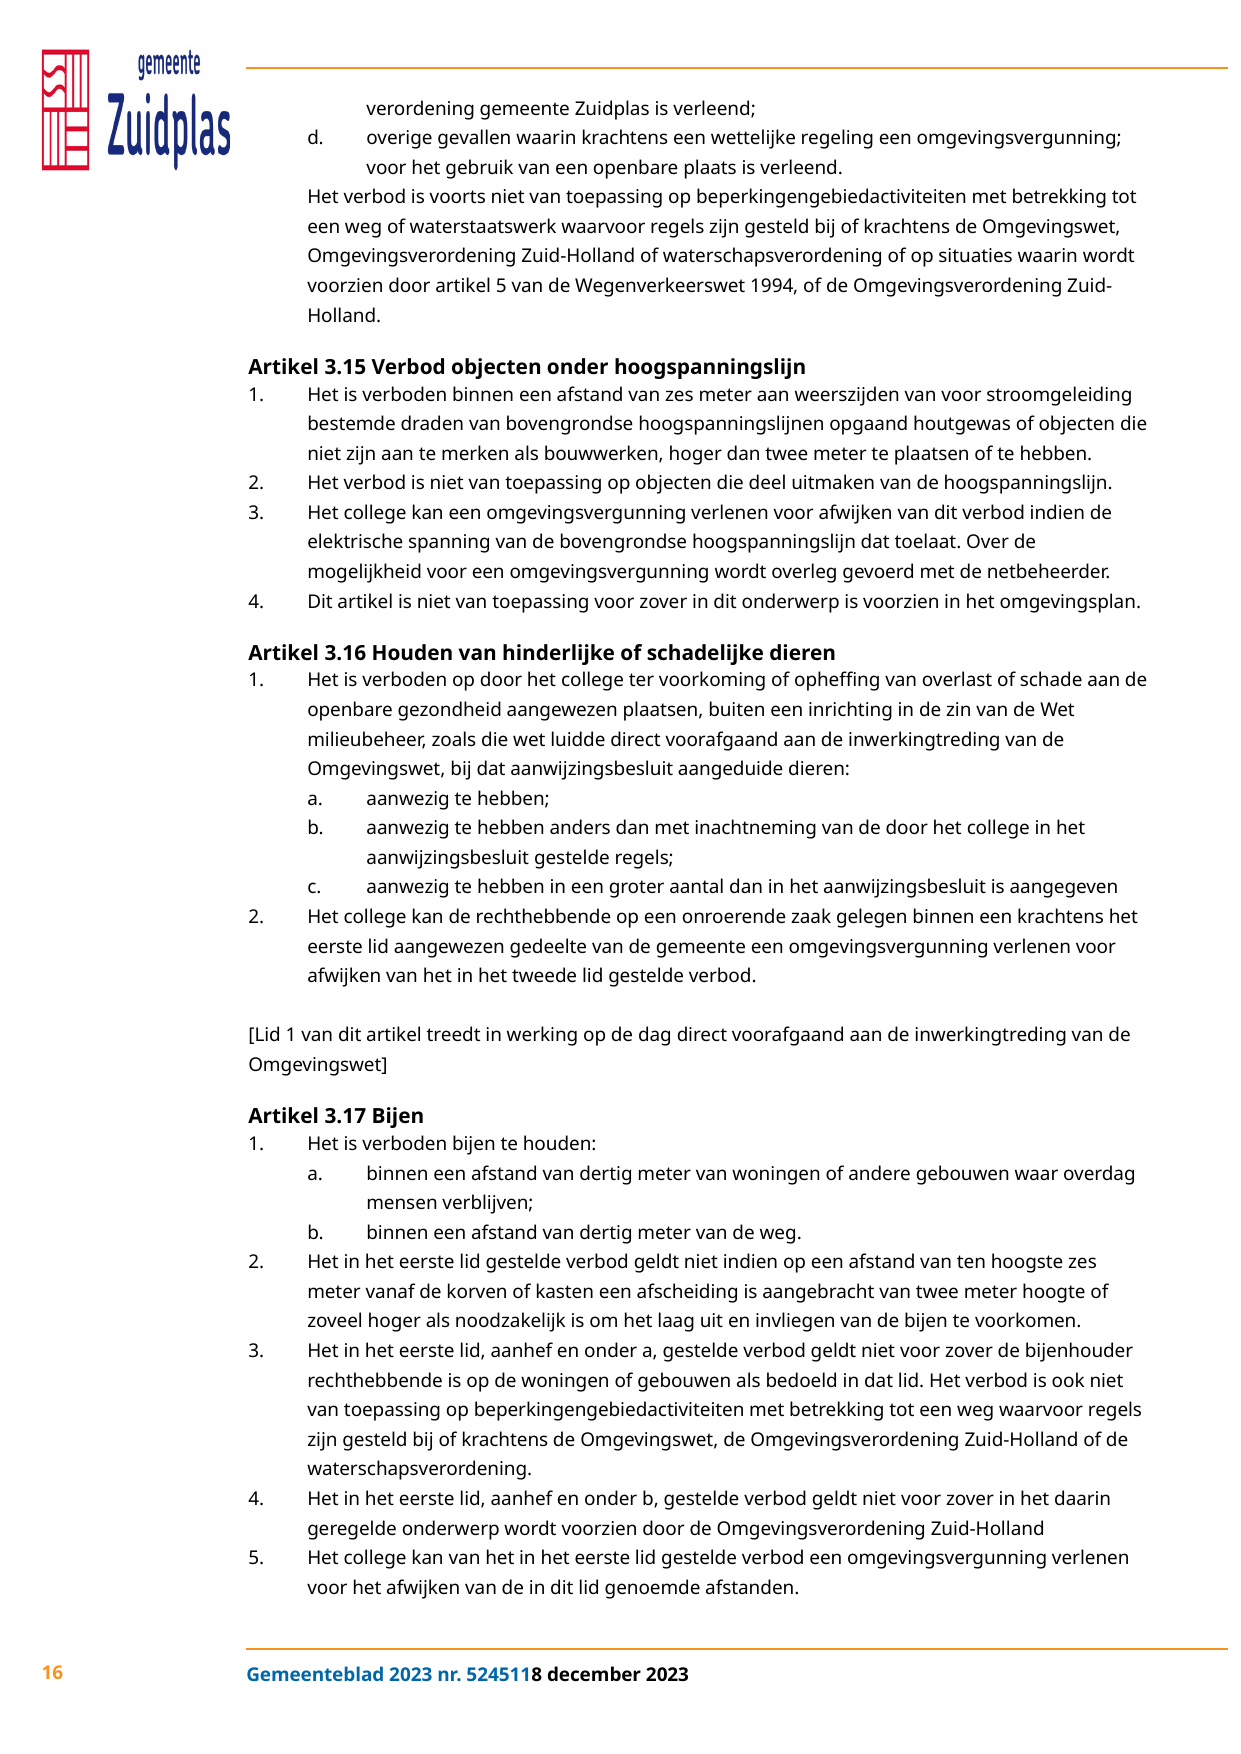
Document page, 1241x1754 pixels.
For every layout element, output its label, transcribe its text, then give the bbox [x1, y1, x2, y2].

list Het in het eerste lid, aanhef en onder a, gestelde verbod geldt niet voor zover de bijenhouder rechthebbende is op de woningen of gebouwen als bedoeld in dat lid. Het verbod is ook niet van toepassing op beperkingengebiedactiviteiten met betrekking tot een weg waarvoor regels zijn gesteld bij of krachtens de Omgevingswet, de Omgevingsverordening Zuid-Holland of de waterschapsverordening. [248, 1337, 1152, 1481]
list aanwezig te hebben; [307, 785, 1152, 811]
list Het college kan de rechthebbende op een onroerende zaak gelegen binnen een krachtens het eerste lid aangewezen gedeelte van de gemeente een omgevingsvergunning verlenen voor afwijken van het in het tweede lid gestelde verbod. [248, 903, 1152, 988]
list Het is verboden binnen een afstand van zes meter aan weerszijden van voor stroomgeleiding bestemde draden van bovengrondse hoogspanningslijnen opgaand houtgewas of objecten die niet zijn aan te merken als bouwwerken, hoger dan twee meter te plaatsen of te hebben. [248, 381, 1152, 466]
list binnen een afstand van dertig meter van de weg. [307, 1219, 1152, 1244]
list voor het gebruik van een openbare plaats is verleend. [307, 154, 1152, 180]
text Artikel 3.15 Verbod objecten onder hoogspanningslijn [248, 352, 1152, 381]
text Artikel 3.17 Bijen [248, 1102, 1152, 1130]
list Dit artikel is niet van toepassing voor zover in dit onderwerp is voorzien in het omgevingsplan. [248, 588, 1152, 613]
list verordening gemeente Zuidplas is verleend; [307, 95, 1152, 121]
list binnen een afstand van dertig meter van woningen of andere gebouwen waar overdag mensen verblijven; [307, 1160, 1152, 1215]
picture [41, 47, 231, 172]
list Het college kan van het in het eerste lid gestelde verbod een omgevingsvergunning verlenen voor het afwijken van de in dit lid genoemde afstanden. [248, 1544, 1152, 1599]
list aanwezig te hebben anders dan met inachtneming van de door het college in het aanwijzingsbesluit gestelde regels; [307, 814, 1152, 870]
list Het is verboden bijen te houden: [248, 1130, 1152, 1156]
text Artikel 3.16 Houden van hinderlijke of schadelijke dieren [248, 638, 1152, 667]
list aanwezig te hebben in een groter aantal dan in het aanwijzingsbesluit is aangegeven [307, 874, 1152, 899]
list Het verbod is voorts niet van toepassing op beperkingengebiedactiviteiten met betrekking tot een weg of waterstaatswerk waarvoor regels zijn gesteld bij of krachtens de Omgevingswet, Omgevingsverordening Zuid-Holland of waterschapsverordening of op situaties waarin wordt voorzien door artikel 5 van de Wegenverkeerswet 1994, of de Omgevingsverordening Zuid-Holland. [248, 183, 1152, 328]
list overige gevallen waarin krachtens een wettelijke regeling een omgevingsvergunning; [307, 124, 1152, 150]
list Het in het eerste lid, aanhef en onder b, gestelde verbod geldt niet voor zover in het daarin geregelde onderwerp wordt voorzien door de Omgevingsverordening Zuid-Holland [248, 1485, 1152, 1540]
list Het in het eerste lid gestelde verbod geldt niet indien op een afstand van ten hoogste zes meter vanaf de korven of kasten een afscheiding is aangebracht van twee meter hoogte of zoveel hoger als noodzakelijk is om het laag uit en invliegen van de bijen te voorkomen. [248, 1248, 1152, 1333]
text [Lid 1 van dit artikel treedt in werking op de dag direct voorafgaand aan de inwerkingtreding van de Omgevingswet] [248, 1022, 1152, 1077]
list Het verbod is niet van toepassing op objecten die deel uitmaken van de hoogspanningslijn. [248, 469, 1152, 495]
list Het is verboden op door het college ter voorkoming of opheffing van overlast of schade aan de openbare gezondheid aangewezen plaatsen, buiten een inrichting in de zin van de Wet milieubeheer, zoals die wet luidde direct voorafgaand aan de inwerkingtreding van de Omgevingswet, bij dat aanwijzingsbesluit aangeduide dieren: [248, 667, 1152, 781]
list Het college kan een omgevingsvergunning verlenen voor afwijken van dit verbod indien de elektrische spanning van de bovengrondse hoogspanningslijn dat toelaat. Over de mogelijkheid voor een omgevingsvergunning wordt overleg gevoerd met de netbeheerder. [248, 499, 1152, 584]
